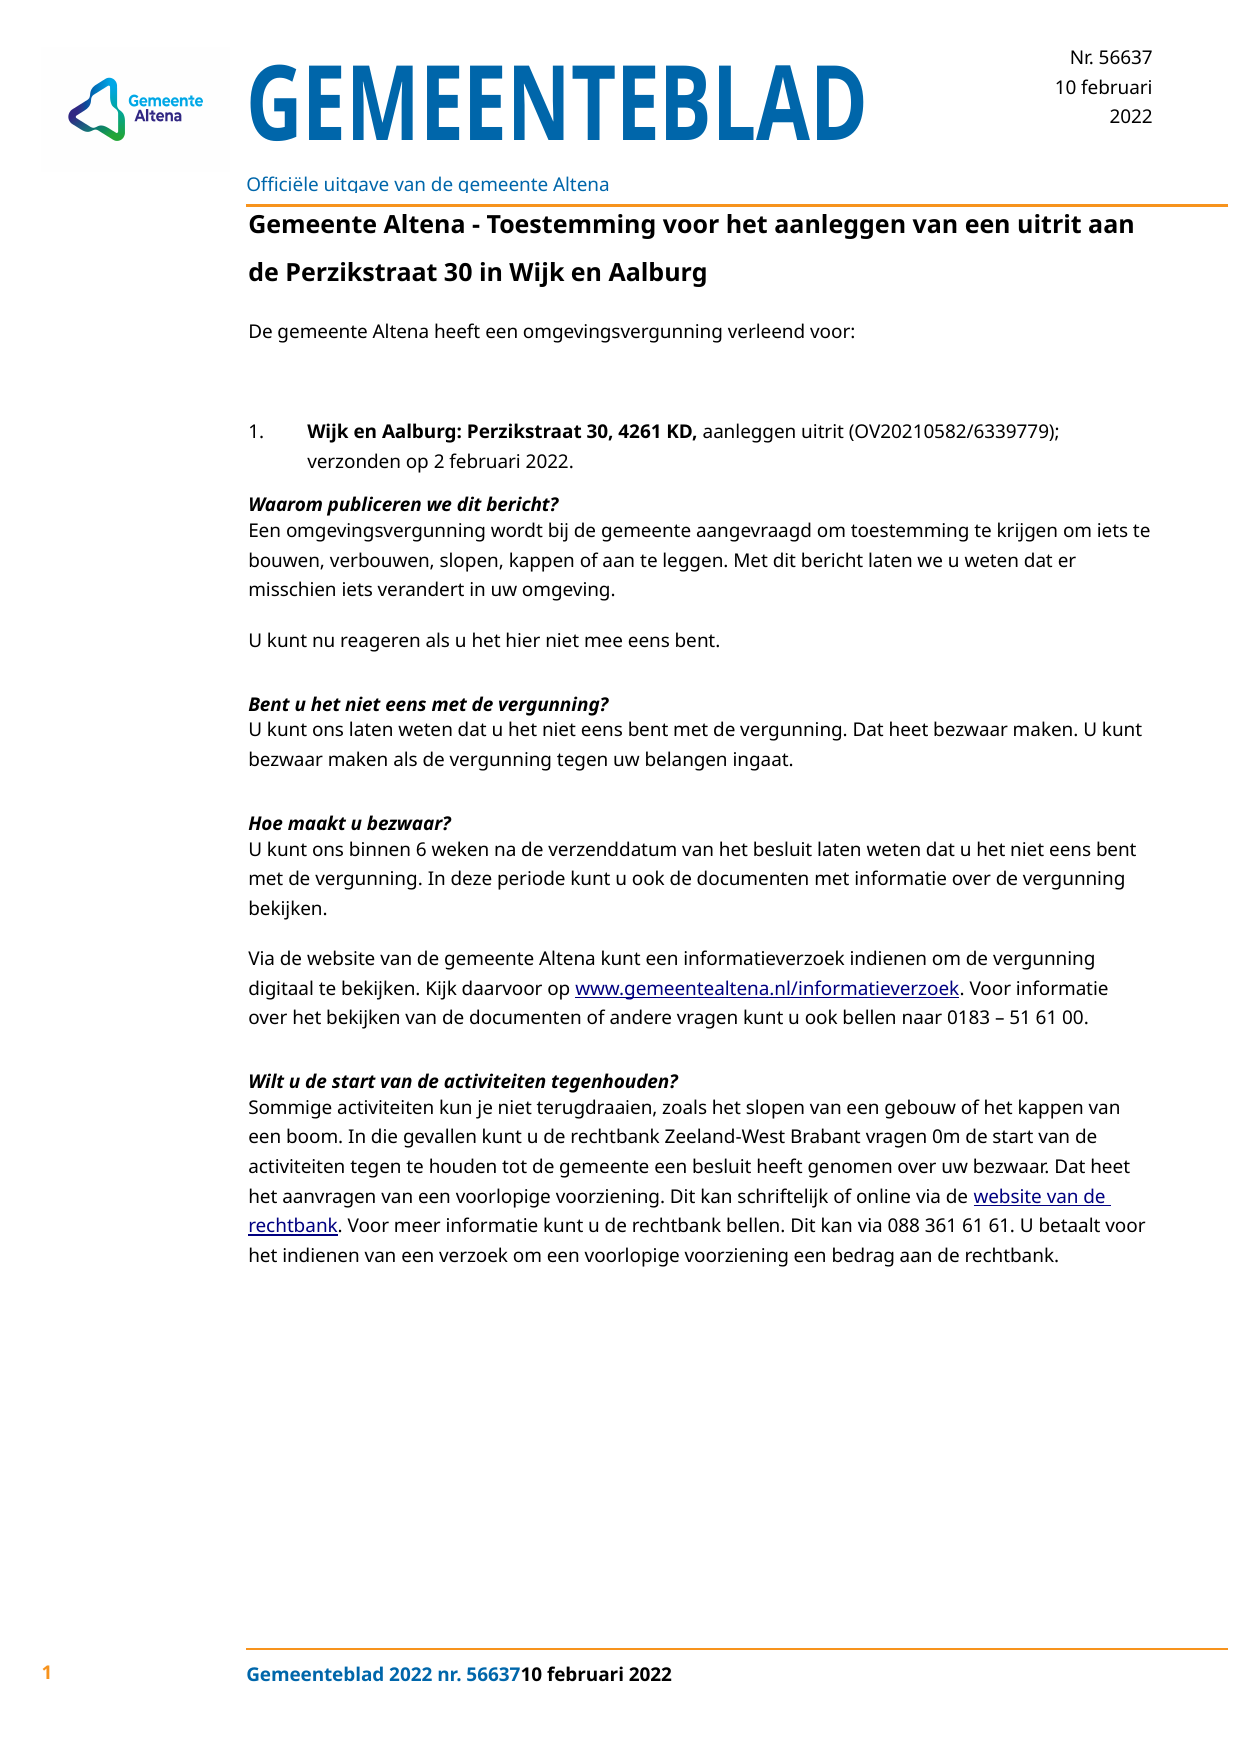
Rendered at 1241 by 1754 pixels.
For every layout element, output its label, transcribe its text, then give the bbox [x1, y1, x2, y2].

text Wilt u de start van de activiteiten tegenhouden? [248, 1068, 1152, 1094]
text Sommige activiteiten kun je niet terugdraaien, zoals het slopen van een gebouw of het kappen van een boom. In die gevallen kunt u de rechtbank Zeeland-West Brabant vragen 0m de start van de activiteiten tegen te houden tot de gemeente een besluit heeft genomen over uw bezwaar. Dat heet het aanvragen van een voorlopige voorziening. Dit kan schriftelijk of online via de website van de rechtbank. Voor meer informatie kunt u de rechtbank bellen. Dit kan via 088 361 61 61. U betaalt voor het indienen van een verzoek om een voorlopige voorziening een bedrag aan de rechtbank. [248, 1094, 1152, 1268]
text De gemeente Altena heeft een omgevingsvergunning verleend voor: [248, 318, 1152, 344]
text U kunt ons binnen 6 weken na de verzenddatum van het besluit laten weten dat u het niet eens bent met de vergunning. In deze periode kunt u ook de documenten met informatie over de vergunning bekijken. [248, 836, 1152, 921]
list Wijk en Aalburg: Perzikstraat 30, 4261 KD, aanleggen uitrit (OV20210582/6339779); verzonden op 2 februari 2022. [248, 419, 1152, 474]
picture [41, 47, 231, 172]
text U kunt ons laten weten dat u het niet eens bent met de vergunning. Dat heet bezwaar maken. U kunt bezwaar maken als de vergunning tegen uw belangen ingaat. [248, 716, 1152, 772]
text Waarom publiceren we dit bericht? [248, 491, 1152, 517]
text Een omgevingsvergunning wordt bij de gemeente aangevraagd om toestemming te krijgen om iets te bouwen, verbouwen, slopen, kappen of aan te leggen. Met dit bericht laten we u weten dat er misschien iets verandert in uw omgeving. [248, 517, 1152, 602]
text Via de website van de gemeente Altena kunt een informatieverzoek indienen om de vergunning digitaal te bekijken. Kijk daarvoor op www.gemeentealtena.nl/informatieverzoek. Voor informatie over het bekijken van de documenten of andere vragen kunt u ook bellen naar 0183 – 51 61 00. [248, 945, 1152, 1030]
text Gemeente Altena - Toestemming voor het aanleggen van een uitrit aan de Perzikstraat 30 in Wijk en Aalburg [248, 207, 1152, 288]
text Bent u het niet eens met de vergunning? [248, 691, 1152, 716]
text Hoe maakt u bezwaar? [248, 810, 1152, 836]
text U kunt nu reageren als u het hier niet mee eens bent. [248, 627, 1152, 652]
